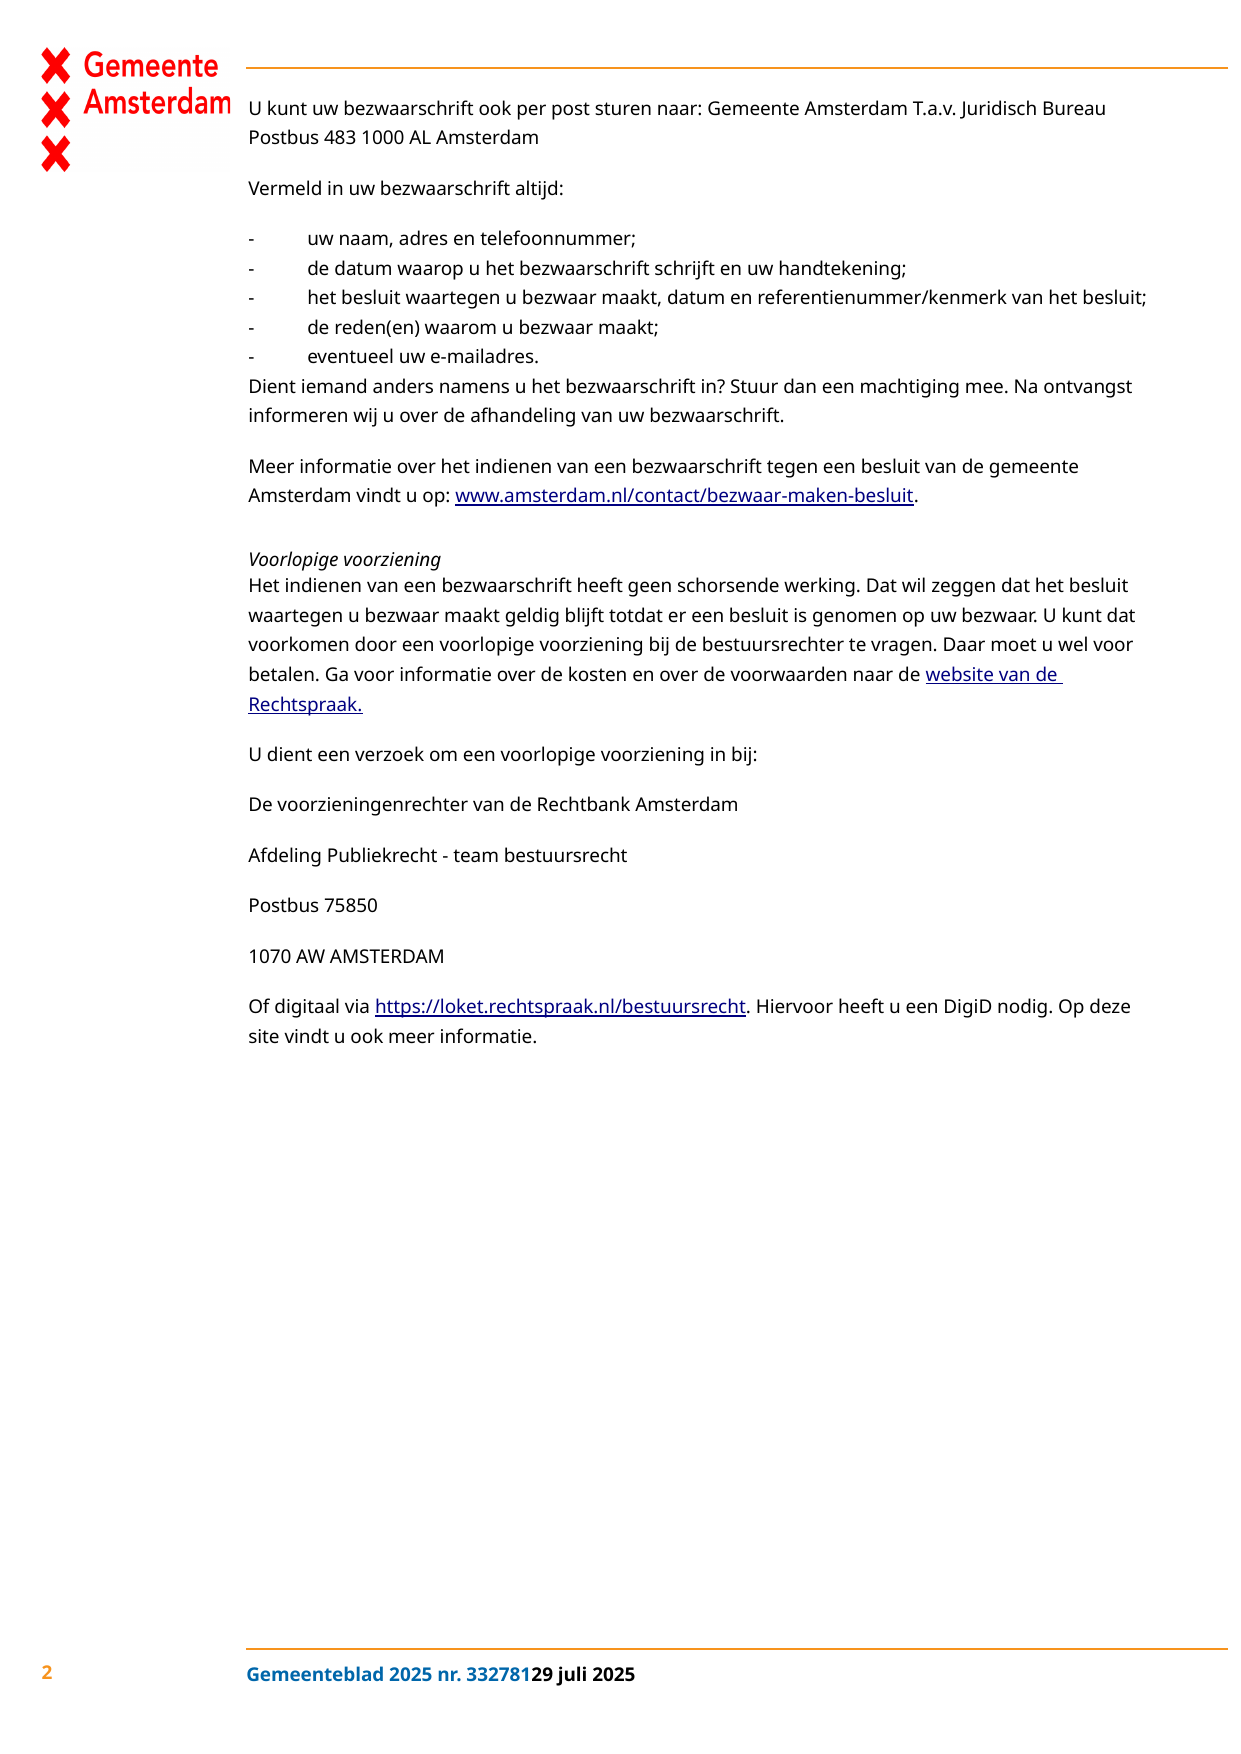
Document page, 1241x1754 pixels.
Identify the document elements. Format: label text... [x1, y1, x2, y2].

list eventueel uw e-mailadres. [248, 343, 1152, 369]
text U kunt uw bezwaarschrift ook per post sturen naar: Gemeente Amsterdam T.a.v. Juridisch Bureau Postbus 483 1000 AL Amsterdam [248, 95, 1152, 150]
list het besluit waartegen u bezwaar maakt, datum en referentienummer/kenmerk van het besluit; [248, 284, 1152, 310]
text Dient iemand anders namens u het bezwaarschrift in? Stuur dan een machtiging mee. Na ontvangst informeren wij u over de afhandeling van uw bezwaarschrift. [248, 373, 1152, 428]
text Het indienen van een bezwaarschrift heeft geen schorsende werking. Dat wil zeggen dat het besluit waartegen u bezwaar maakt geldig blijft totdat er een besluit is genomen op uw bezwaar. U kunt dat voorkomen door een voorlopige voorziening bij de bestuursrechter te vragen. Daar moet u wel voor betalen. Ga voor informatie over de kosten en over de voorwaarden naar de website van de Rechtspraak. [248, 572, 1152, 716]
list de datum waarop u het bezwaarschrift schrijft en uw handtekening; [248, 255, 1152, 281]
text Vermeld in uw bezwaarschrift altijd: [248, 175, 1152, 201]
text Postbus 75850 [248, 892, 1152, 918]
text Afdeling Publiekrecht - team bestuursrecht [248, 842, 1152, 868]
picture [41, 47, 231, 172]
text De voorzieningenrechter van de Rechtbank Amsterdam [248, 792, 1152, 817]
text 1070 AW AMSTERDAM [248, 943, 1152, 968]
text Voorlopige voorziening [248, 547, 1152, 572]
text Meer informatie over het indienen van een bezwaarschrift tegen een besluit van de gemeente Amsterdam vindt u op: www.amsterdam.nl/contact/bezwaar-maken-besluit. [248, 453, 1152, 508]
list uw naam, adres en telefoonnummer; [248, 225, 1152, 251]
list de reden(en) waarom u bezwaar maakt; [248, 314, 1152, 340]
text Of digitaal via https://loket.rechtspraak.nl/bestuursrecht. Hiervoor heeft u een DigiD nodig. Op deze site vindt u ook meer informatie. [248, 993, 1152, 1048]
text U dient een verzoek om een voorlopige voorziening in bij: [248, 741, 1152, 767]
